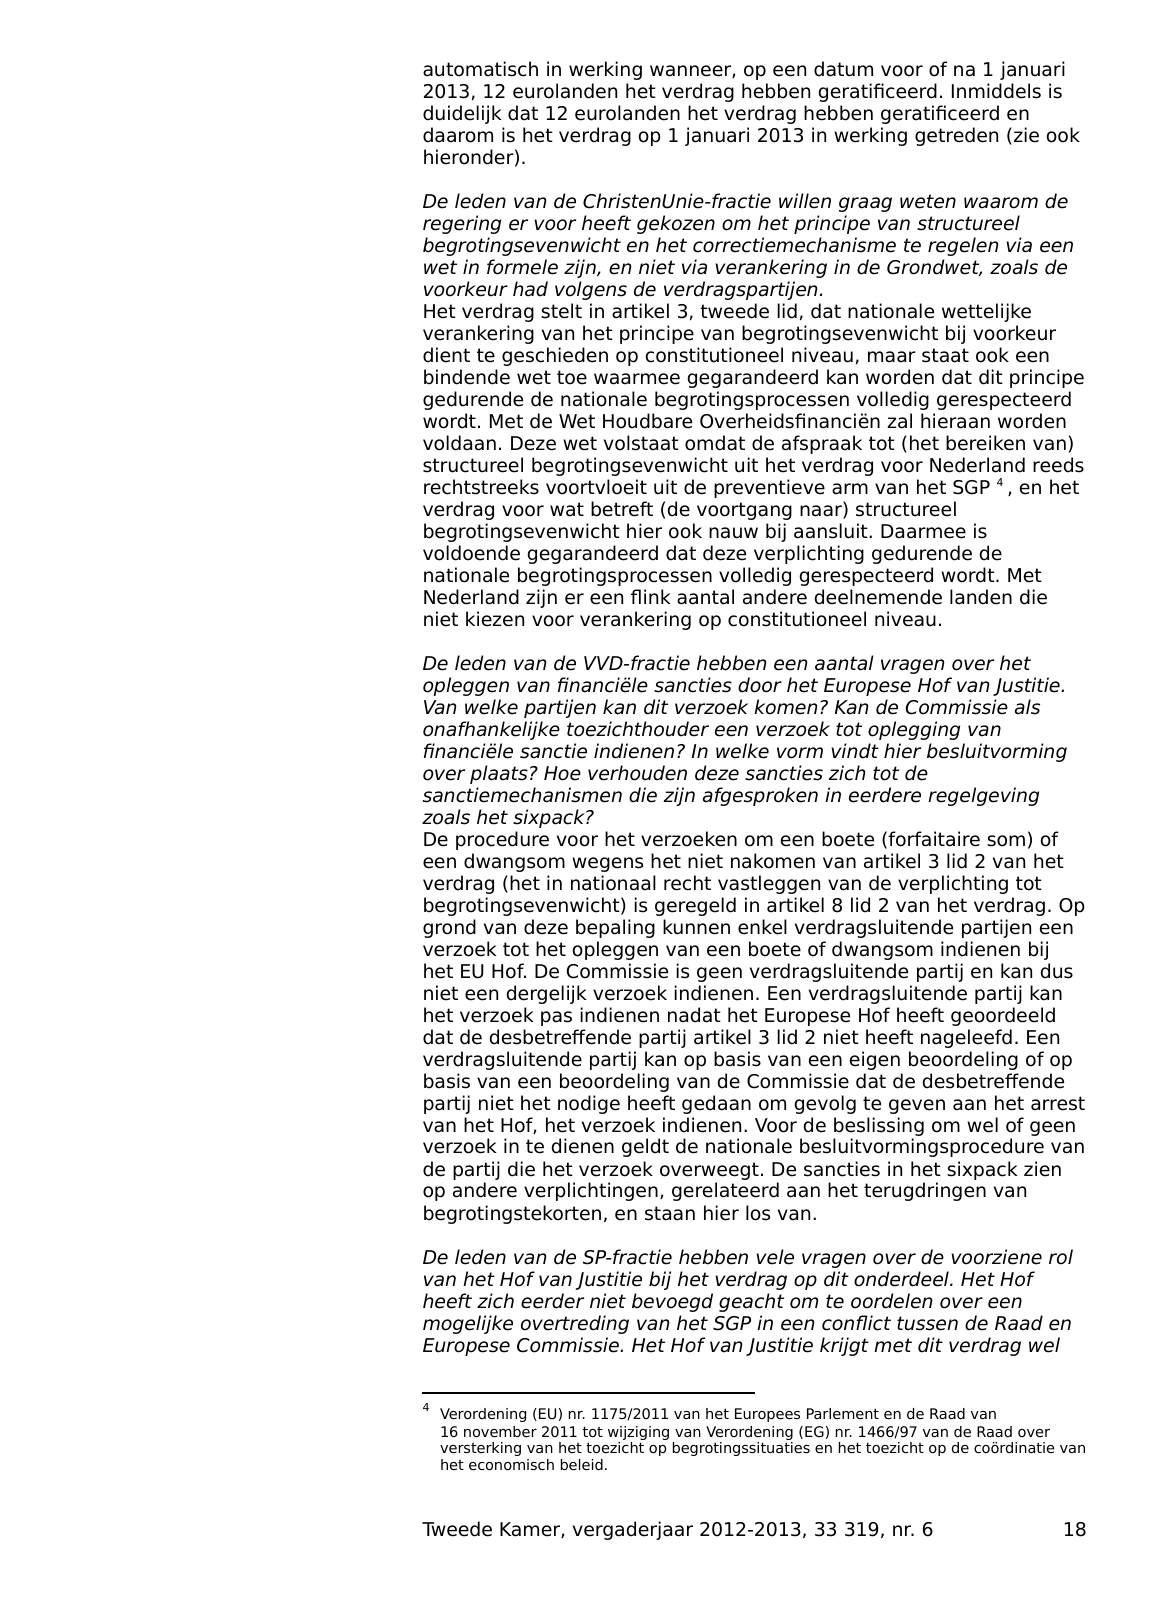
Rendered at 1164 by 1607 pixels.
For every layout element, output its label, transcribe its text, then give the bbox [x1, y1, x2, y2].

text Verordening (EU) nr. 1175/2011 van het Europees Parlement en de Raad van 16 november 2011 tot wijziging van Verordening (EG) nr. 1466/97 van de Raad over versterking van het toezicht op begrotingssituaties en het toezicht op de coördinatie van het economisch beleid. [422, 1402, 1087, 1474]
text Het verdrag stelt in artikel 3, tweede lid, dat nationale wettelijke verankering van het principe van begrotingsevenwicht bij voorkeur dient te geschieden op constitutioneel niveau, maar staat ook een bindende wet toe waarmee gegarandeerd kan worden dat dit principe gedurende de nationale begrotingsprocessen volledig gerespecteerd wordt. Met de Wet Houdbare Overheidsfinanciën zal hieraan worden voldaan. Deze wet volstaat omdat de afspraak tot (het bereiken van) structureel begrotingsevenwicht uit het verdrag voor Nederland reeds rechtstreeks voortvloeit uit de preventieve arm van het SGP , en het verdrag voor wat betreft (de voortgang naar) structureel begrotingsevenwicht hier ook nauw bij aansluit. Daarmee is voldoende gegarandeerd dat deze verplichting gedurende de nationale begrotingsprocessen volledig gerespecteerd wordt. Met Nederland zijn er een flink aantal andere deelnemende landen die niet kiezen voor verankering op constitutioneel niveau. [422, 301, 1087, 631]
text De procedure voor het verzoeken om een boete (forfaitaire som) of een dwangsom wegens het niet nakomen van artikel 3 lid 2 van het verdrag (het in nationaal recht vastleggen van de verplichting tot begrotingsevenwicht) is geregeld in artikel 8 lid 2 van het verdrag. Op grond van deze bepaling kunnen enkel verdragsluitende partijen een verzoek tot het opleggen van een boete of dwangsom indienen bij het EU Hof. De Commissie is geen verdragsluitende partij en kan dus niet een dergelijk verzoek indienen. Een verdragsluitende partij kan het verzoek pas indienen nadat het Europese Hof heeft geoordeeld dat de desbetreffende partij artikel 3 lid 2 niet heeft nageleefd. Een verdragsluitende partij kan op basis van een eigen beoordeling of op basis van een beoordeling van de Commissie dat de desbetreffende partij niet het nodige heeft gedaan om gevolg te geven aan het arrest van het Hof, het verzoek indienen. Voor de beslissing om wel of geen verzoek in te dienen geldt de nationale besluitvormingsprocedure van de partij die het verzoek overweegt. De sancties in het sixpack zien op andere verplichtingen, gerelateerd aan het terugdringen van begrotingstekorten, en staan hier los van. [422, 829, 1087, 1224]
text De leden van de ChristenUnie-fractie willen graag weten waarom de regering er voor heeft gekozen om het principe van structureel begrotingsevenwicht en het correctiemechanisme te regelen via een wet in formele zijn, en niet via verankering in de Grondwet, zoals de voorkeur had volgens de verdragspartijen. [422, 191, 1087, 301]
text De leden van de SP-fractie hebben vele vragen over de voorziene rol van het Hof van Justitie bij het verdrag op dit onderdeel. Het Hof heeft zich eerder niet bevoegd geacht om te oordelen over een mogelijke overtreding van het SGP in een conflict tussen de Raad en Europese Commissie. Het Hof van Justitie krijgt met dit verdrag wel [422, 1247, 1087, 1356]
text De leden van de VVD-fractie hebben een aantal vragen over het opleggen van financiële sancties door het Europese Hof van Justitie. Van welke partijen kan dit verzoek komen? Kan de Commissie als onafhankelijke toezichthouder een verzoek tot oplegging van financiële sanctie indienen? In welke vorm vindt hier besluitvorming over plaats? Hoe verhouden deze sancties zich tot de sanctiemechanismen die zijn afgesproken in eerdere regelgeving zoals het sixpack? [422, 653, 1087, 829]
text automatisch in werking wanneer, op een datum voor of na 1 januari 2013, 12 eurolanden het verdrag hebben geratificeerd. Inmiddels is duidelijk dat 12 eurolanden het verdrag hebben geratificeerd en daarom is het verdrag op 1 januari 2013 in werking getreden (zie ook hieronder). [422, 59, 1087, 169]
